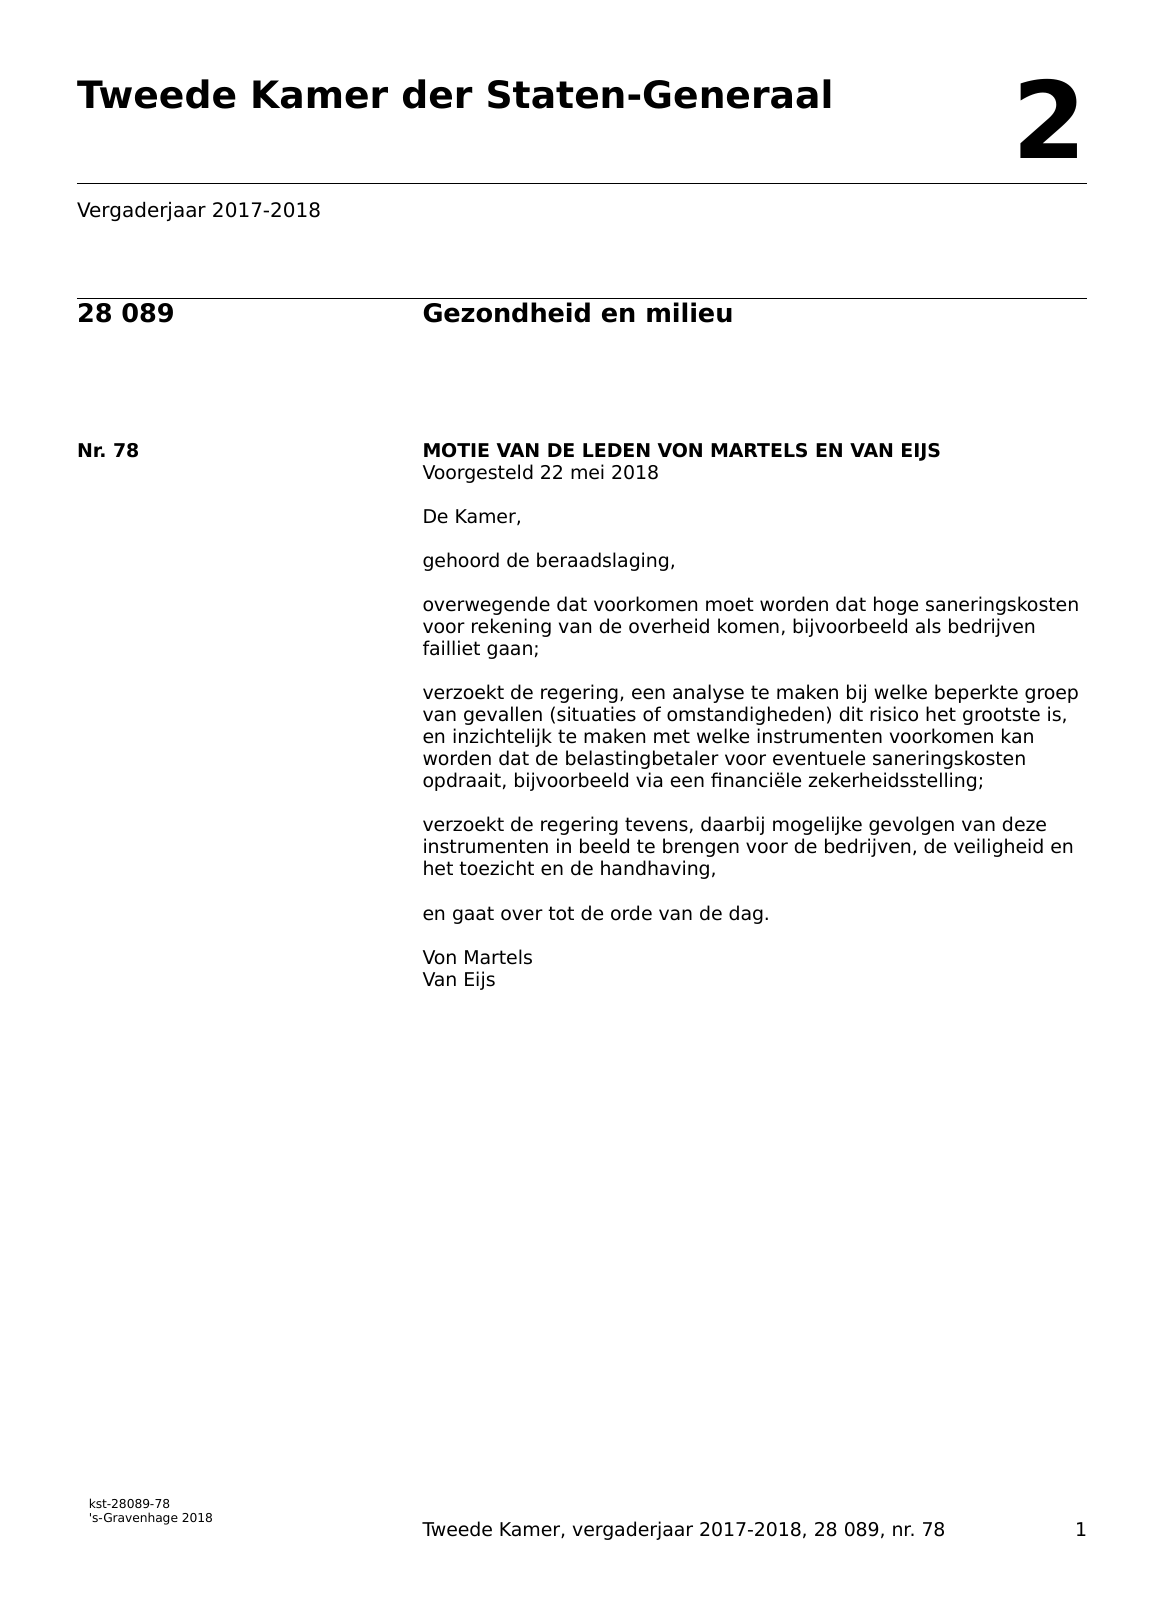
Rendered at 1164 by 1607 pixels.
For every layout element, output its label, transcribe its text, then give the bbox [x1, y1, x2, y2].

subtitle 28 089 Gezondheid en milieu [77, 299, 1087, 329]
text Voorgesteld 22 mei 2018 [422, 462, 1087, 484]
text gehoord de beraadslaging, [422, 550, 1087, 572]
text verzoekt de regering, een analyse te maken bij welke beperkte groep van gevallen (situaties of omstandigheden) dit risico het grootste is, en inzichtelijk te maken met welke instrumenten voorkomen kan worden dat de belastingbetaler voor eventuele saneringskosten opdraait, bijvoorbeeld via een financiële zekerheidsstelling; [422, 682, 1087, 792]
table_header Tweede Kamer der Staten-Generaal [77, 59, 886, 183]
table_cell Vergaderjaar 2017-2018 [77, 184, 1087, 298]
text De Kamer, [422, 506, 1087, 528]
text kst-28089-78 [88, 1497, 323, 1511]
text 's-Gravenhage 2018 [88, 1511, 323, 1525]
text en gaat over tot de orde van de dag. [422, 902, 1087, 924]
text Van Eijs [422, 969, 1087, 991]
table_header 2 [886, 59, 1087, 183]
subtitle Nr. 78 MOTIE VAN DE LEDEN VON MARTELS EN VAN EIJS [77, 440, 1087, 462]
text overwegende dat voorkomen moet worden dat hoge saneringskosten voor rekening van de overheid komen, bijvoorbeeld als bedrijven failliet gaan; [422, 594, 1087, 660]
text verzoekt de regering tevens, daarbij mogelijke gevolgen van deze instrumenten in beeld te brengen voor de bedrijven, de veiligheid en het toezicht en de handhaving, [422, 814, 1087, 880]
text Von Martels [422, 947, 1087, 969]
